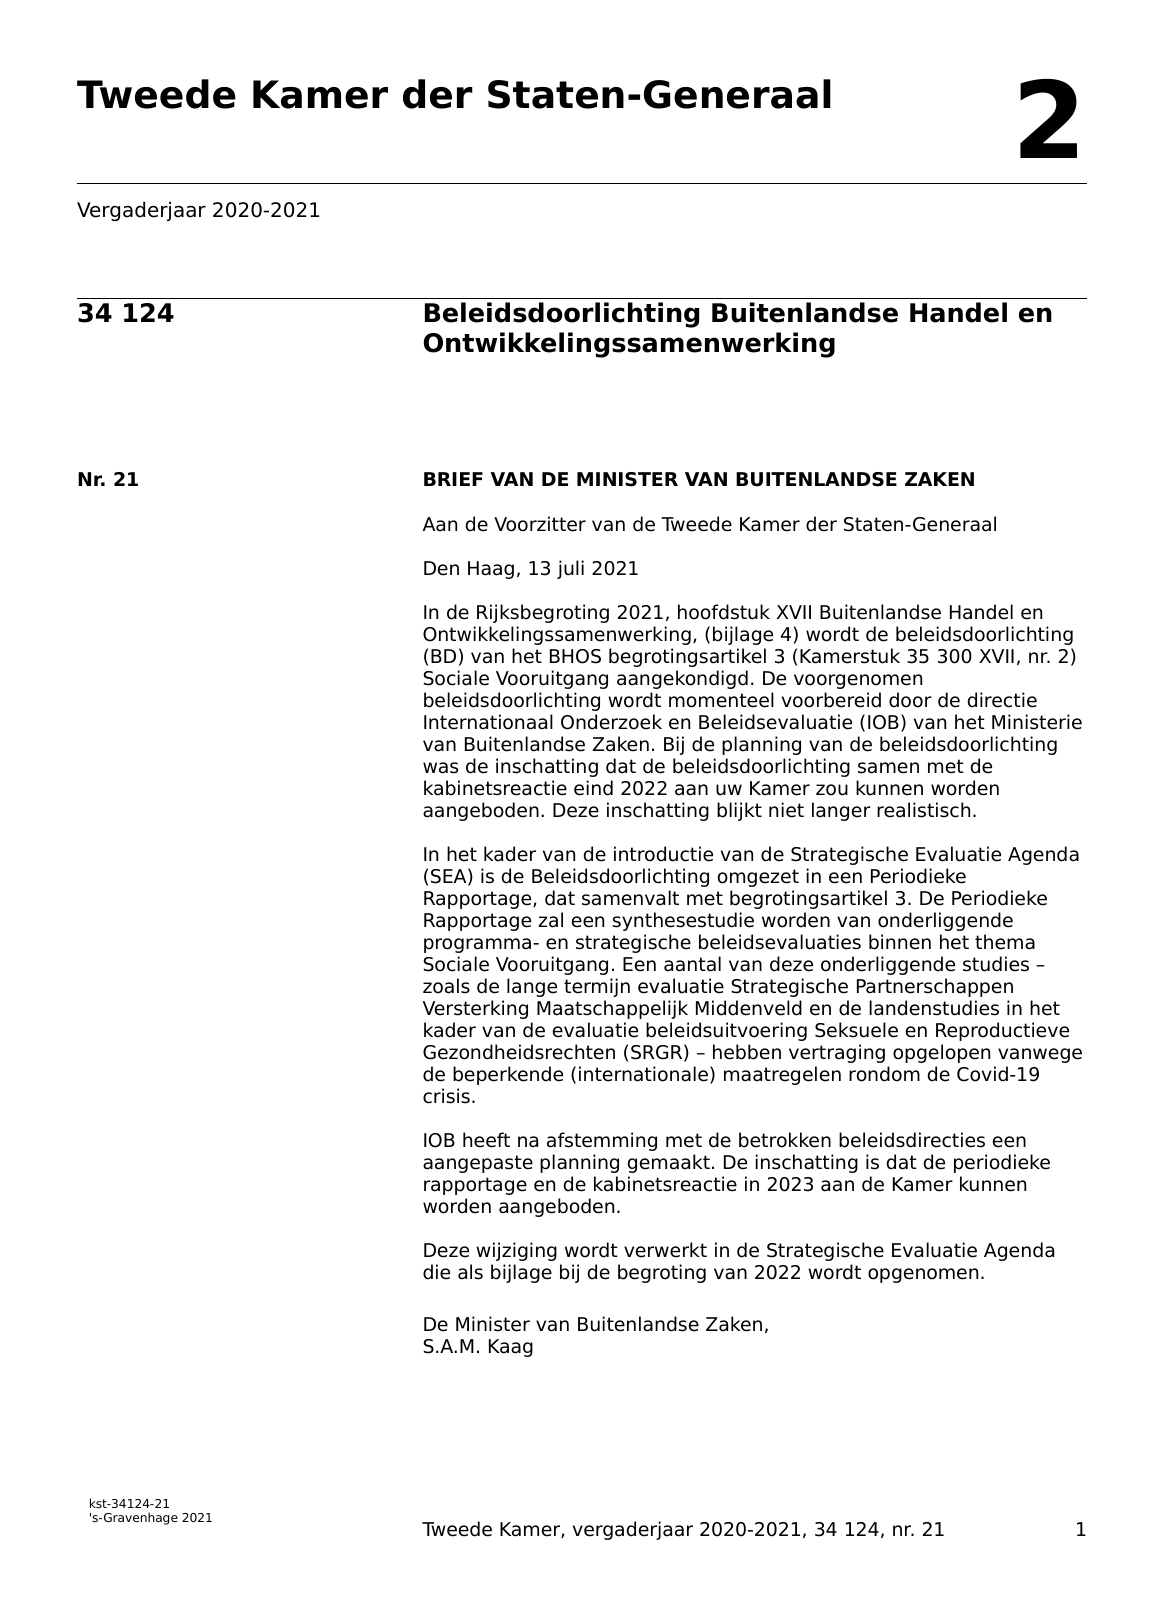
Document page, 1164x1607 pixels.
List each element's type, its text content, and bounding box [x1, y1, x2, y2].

text Deze wijziging wordt verwerkt in de Strategische Evaluatie Agenda die als bijlage bij de begroting van 2022 wordt opgenomen. [422, 1240, 1087, 1284]
subtitle Nr. 21 BRIEF VAN DE MINISTER VAN BUITENLANDSE ZAKEN [77, 469, 1087, 491]
table_header 2 [886, 59, 1087, 183]
text De Minister van Buitenlandse Zaken, S.A.M. Kaag [422, 1314, 1087, 1358]
text Aan de Voorzitter van de Tweede Kamer der Staten-Generaal [422, 513, 1087, 536]
text Den Haag, 13 juli 2021 [422, 558, 1087, 580]
table_header Tweede Kamer der Staten-Generaal [77, 59, 886, 183]
text 's-Gravenhage 2021 [88, 1511, 323, 1525]
text In de Rijksbegroting 2021, hoofdstuk XVII Buitenlandse Handel en Ontwikkelingssamenwerking, (bijlage 4) wordt de beleidsdoorlichting (BD) van het BHOS begrotingsartikel 3 (Kamerstuk 35 300 XVII, nr. 2) Sociale Vooruitgang aangekondigd. De voorgenomen beleidsdoorlichting wordt momenteel voorbereid door de directie Internationaal Onderzoek en Beleidsevaluatie (IOB) van het Ministerie van Buitenlandse Zaken. Bij de planning van de beleidsdoorlichting was de inschatting dat de beleidsdoorlichting samen met de kabinetsreactie eind 2022 aan uw Kamer zou kunnen worden aangeboden. Deze inschatting blijkt niet langer realistisch. [422, 602, 1087, 822]
text kst-34124-21 [88, 1497, 323, 1511]
text In het kader van de introductie van de Strategische Evaluatie Agenda (SEA) is de Beleidsdoorlichting omgezet in een Periodieke Rapportage, dat samenvalt met begrotingsartikel 3. De Periodieke Rapportage zal een synthesestudie worden van onderliggende programma- en strategische beleidsevaluaties binnen het thema Sociale Vooruitgang. Een aantal van deze onderliggende studies – zoals de lange termijn evaluatie Strategische Partnerschappen Versterking Maatschappelijk Middenveld en de landenstudies in het kader van de evaluatie beleidsuitvoering Seksuele en Reproductieve Gezondheidsrechten (SRGR) – hebben vertraging opgelopen vanwege de beperkende (internationale) maatregelen rondom de Covid-19 crisis. [422, 844, 1087, 1108]
table_cell Vergaderjaar 2020-2021 [77, 184, 1087, 298]
subtitle 34 124 Beleidsdoorlichting Buitenlandse Handel en Ontwikkelingssamenwerking [77, 299, 1087, 358]
text IOB heeft na afstemming met de betrokken beleidsdirecties een aangepaste planning gemaakt. De inschatting is dat de periodieke rapportage en de kabinetsreactie in 2023 aan de Kamer kunnen worden aangeboden. [422, 1130, 1087, 1218]
